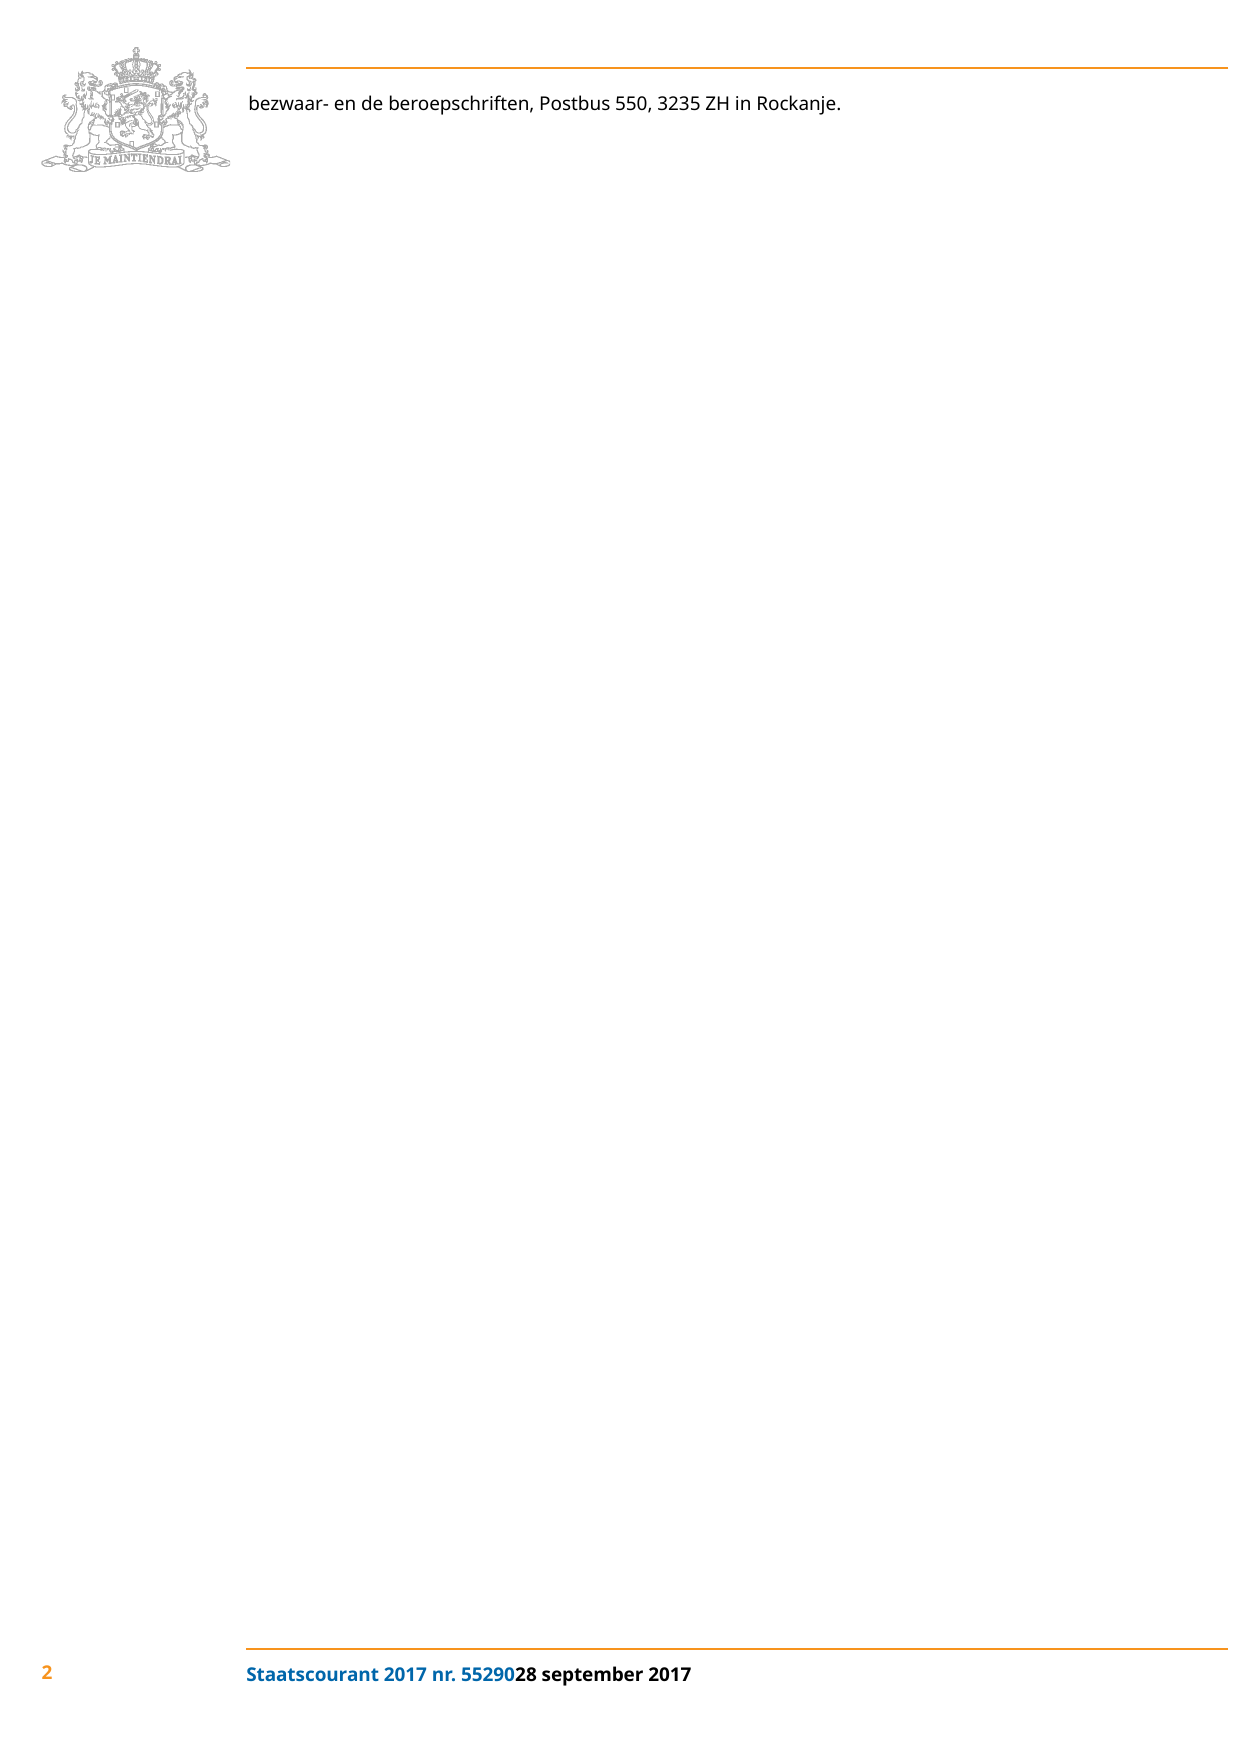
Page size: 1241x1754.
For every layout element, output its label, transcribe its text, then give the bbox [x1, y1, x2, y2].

text bezwaar- en de beroepschriften, Postbus 550, 3235 ZH in Rockanje. [248, 95, 1152, 114]
picture [41, 47, 231, 172]
